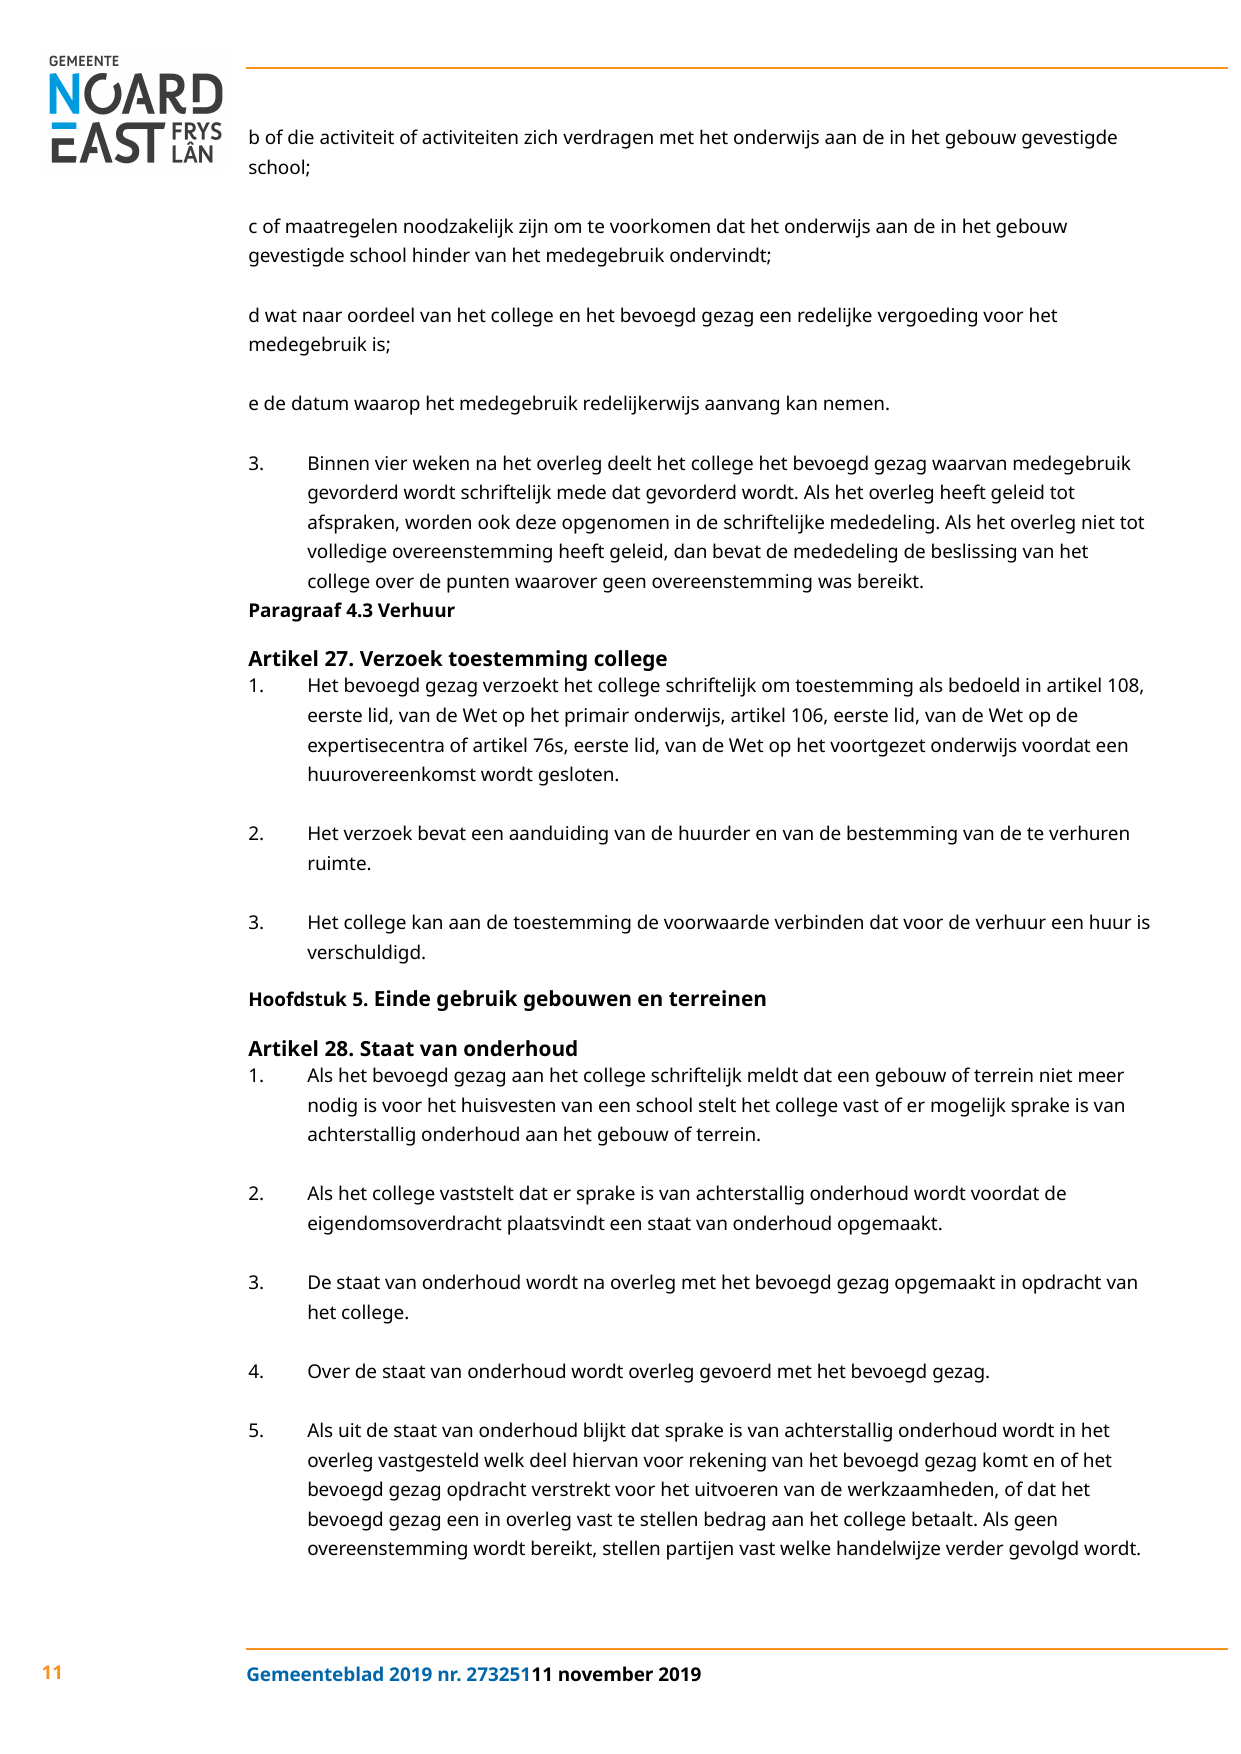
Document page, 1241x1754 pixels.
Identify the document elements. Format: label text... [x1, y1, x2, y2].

list Als het college vaststelt dat er sprake is van achterstallig onderhoud wordt voordat de eigendomsoverdracht plaatsvindt een staat van onderhoud opgemaakt. [248, 1181, 1152, 1236]
list Het college kan aan de toestemming de voorwaarde verbinden dat voor de verhuur een huur is verschuldigd. [248, 909, 1152, 965]
list Als het bevoegd gezag aan het college schriftelijk meldt dat een gebouw of terrein niet meer nodig is voor het huisvesten van een school stelt het college vast of er mogelijk sprake is van achterstallig onderhoud aan het gebouw of terrein. [248, 1062, 1152, 1147]
text c of maatregelen noodzakelijk zijn om te voorkomen dat het onderwijs aan de in het gebouw gevestigde school hinder van het medegebruik ondervindt; [248, 213, 1152, 268]
list Binnen vier weken na het overleg deelt het college het bevoegd gezag waarvan medegebruik gevorderd wordt schriftelijk mede dat gevorderd wordt. Als het overleg heeft geleid tot afspraken, worden ook deze opgenomen in de schriftelijke mededeling. Als het overleg niet tot volledige overeenstemming heeft geleid, dan bevat de mededeling de beslissing van het college over de punten waarover geen overeenstemming was bereikt. [248, 450, 1152, 594]
text Hoofdstuk 5. Einde gebruik gebouwen en terreinen [248, 984, 1152, 1013]
picture [41, 47, 231, 172]
text b of die activiteit of activiteiten zich verdragen met het onderwijs aan de in het gebouw gevestigde school; [248, 124, 1152, 180]
text Artikel 28. Staat van onderhoud [248, 1034, 1152, 1062]
list De staat van onderhoud wordt na overleg met het bevoegd gezag opgemaakt in opdracht van het college. [248, 1269, 1152, 1325]
list Over de staat van onderhoud wordt overleg gevoerd met het bevoegd gezag. [248, 1358, 1152, 1384]
text Paragraaf 4.3 Verhuur [248, 598, 1152, 623]
text Artikel 27. Verzoek toestemming college [248, 644, 1152, 673]
text e de datum waarop het medegebruik redelijkerwijs aanvang kan nemen. [248, 391, 1152, 416]
list Het verzoek bevat een aanduiding van de huurder en van de bestemming van de te verhuren ruimte. [248, 821, 1152, 876]
text d wat naar oordeel van het college en het bevoegd gezag een redelijke vergoeding voor het medegebruik is; [248, 302, 1152, 357]
list Het bevoegd gezag verzoekt het college schriftelijk om toestemming als bedoeld in artikel 108, eerste lid, van de Wet op het primair onderwijs, artikel 106, eerste lid, van de Wet op de expertisecentra of artikel 76s, eerste lid, van de Wet op het voortgezet onderwijs voordat een huurovereenkomst wordt gesloten. [248, 673, 1152, 787]
list Als uit de staat van onderhoud blijkt dat sprake is van achterstallig onderhoud wordt in het overleg vastgesteld welk deel hiervan voor rekening van het bevoegd gezag komt en of het bevoegd gezag opdracht verstrekt voor het uitvoeren van de werkzaamheden, of dat het bevoegd gezag een in overleg vast te stellen bedrag aan het college betaalt. Als geen overeenstemming wordt bereikt, stellen partijen vast welke handelwijze verder gevolgd wordt. [248, 1417, 1152, 1561]
